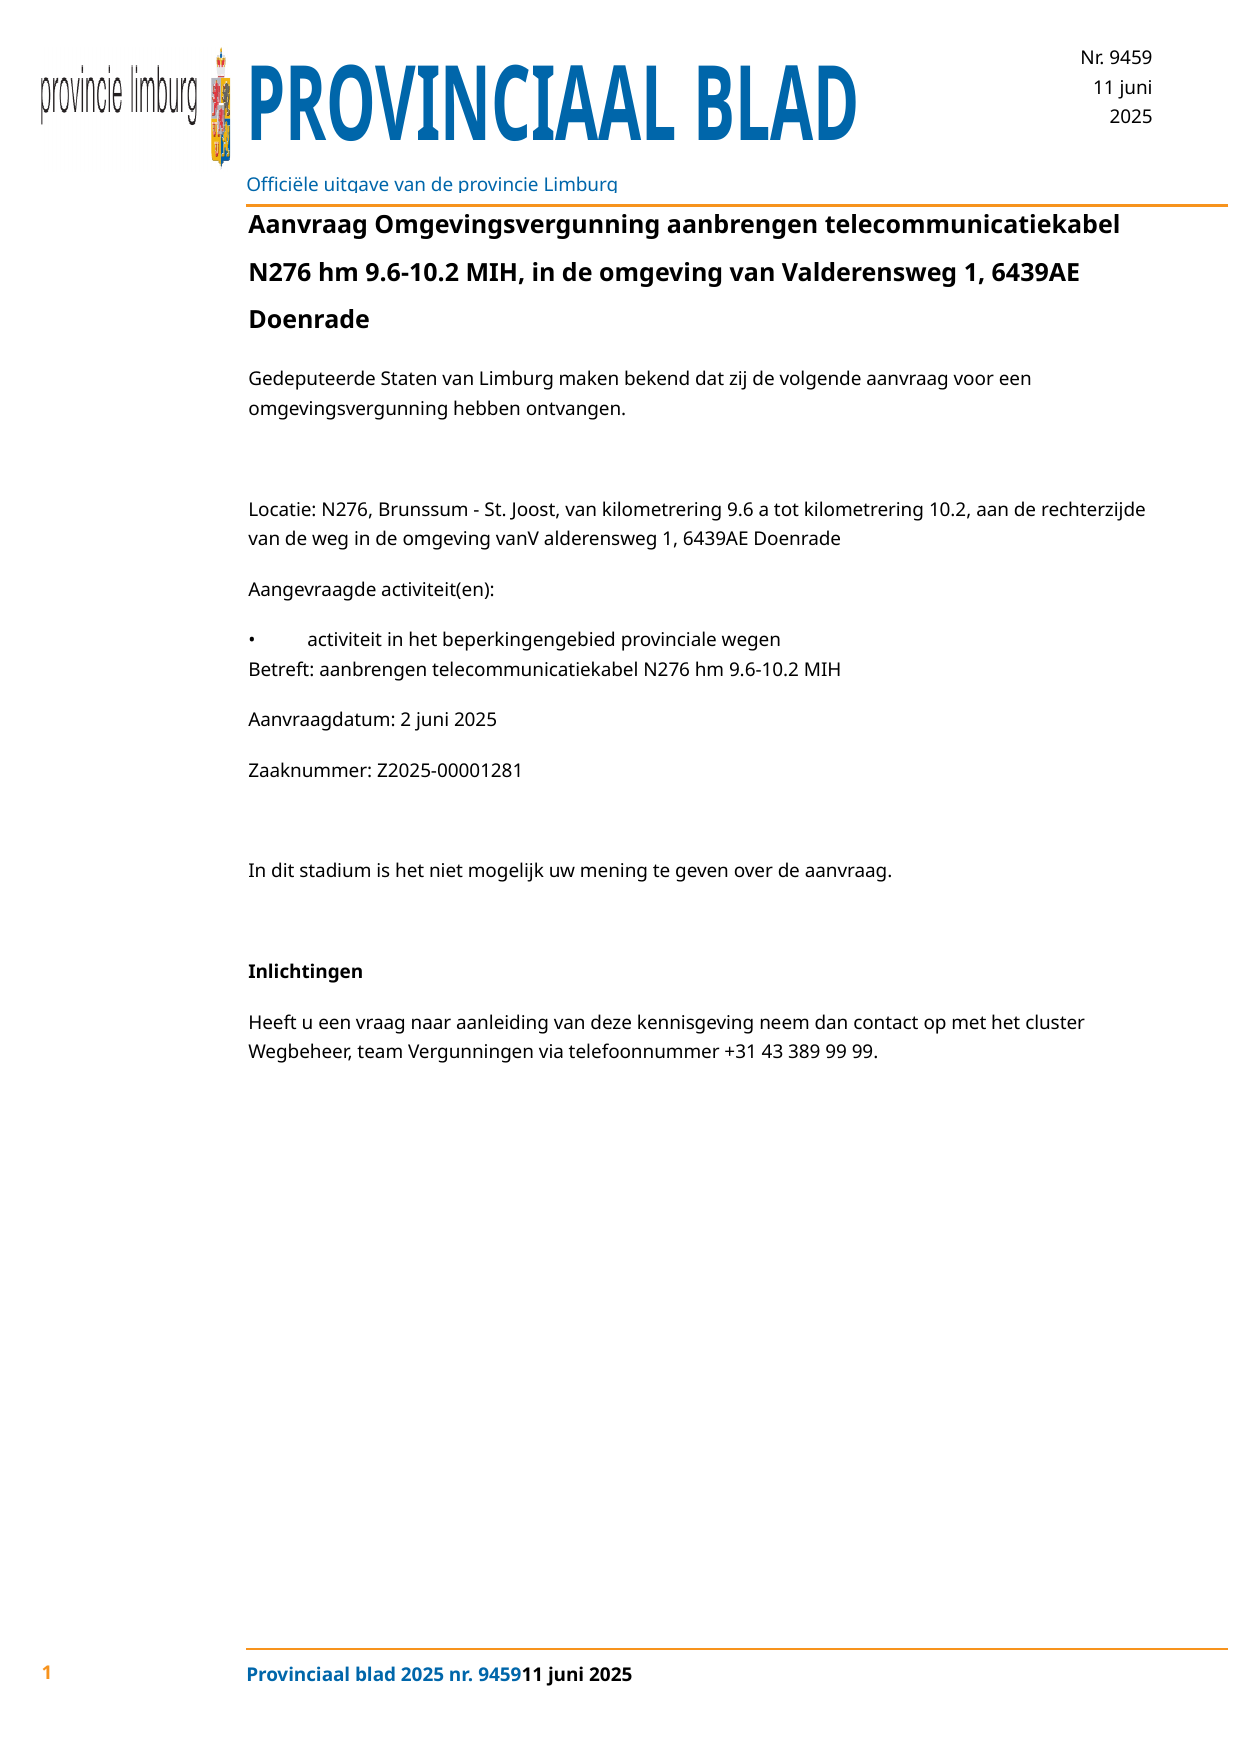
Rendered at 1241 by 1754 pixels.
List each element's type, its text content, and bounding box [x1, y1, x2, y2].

text Aanvraagdatum: 2 juni 2025 [248, 706, 1152, 732]
text Aangevraagde activiteit(en): [248, 576, 1152, 602]
text Aanvraag Omgevingsvergunning aanbrengen telecommunicatiekabel N276 hm 9.6-10.2 MIH, in de omgeving van Valderensweg 1, 6439AE Doenrade [248, 207, 1152, 336]
text Zaaknummer: Z2025-00001281 [248, 757, 1152, 782]
text In dit stadium is het niet mogelijk uw mening te geven over de aanvraag. [248, 858, 1152, 883]
list activiteit in het beperkingengebied provinciale wegen [248, 626, 1152, 652]
text Locatie: N276, Brunssum - St. Joost, van kilometrering 9.6 a tot kilometrering 10.2, aan de rechterzijde van de weg in de omgeving vanV alderensweg 1, 6439AE Doenrade [248, 496, 1152, 551]
text Gedeputeerde Staten van Limburg maken bekend dat zij de volgende aanvraag voor een omgevingsvergunning hebben ontvangen. [248, 366, 1152, 421]
text Inlichtingen [248, 958, 1152, 984]
picture [41, 47, 231, 172]
text Betreft: aanbrengen telecommunicatiekabel N276 hm 9.6-10.2 MIH [248, 656, 1152, 682]
text Heeft u een vraag naar aanleiding van deze kennisgeving neem dan contact op met het cluster Wegbeheer, team Vergunningen via telefoonnummer +31 43 389 99 99. [248, 1009, 1152, 1064]
